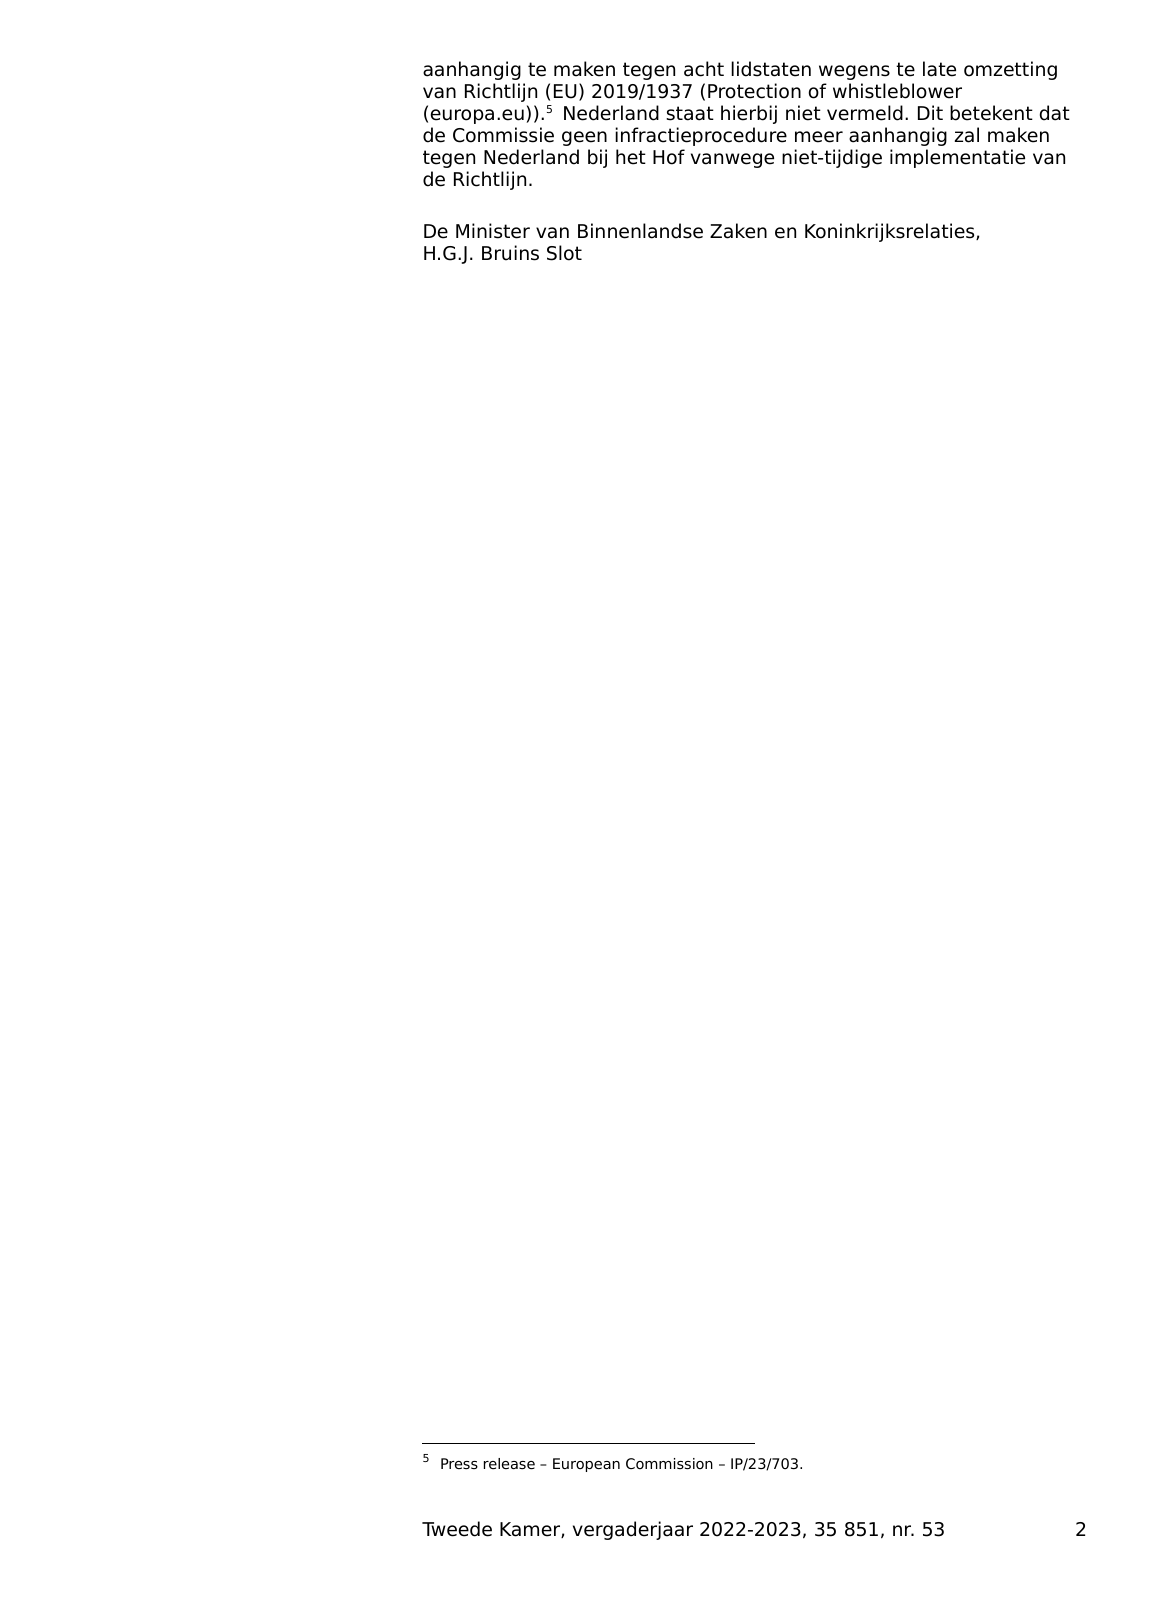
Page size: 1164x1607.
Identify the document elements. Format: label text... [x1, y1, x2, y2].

text De Minister van Binnenlandse Zaken en Koninkrijksrelaties, H.G.J. Bruins Slot [422, 221, 1087, 265]
text aanhangig te maken tegen acht lidstaten wegens te late omzetting van Richtlijn (EU) 2019/1937 (Protection of whistleblower (europa.eu)). Nederland staat hierbij niet vermeld. Dit betekent dat de Commissie geen infractieprocedure meer aanhangig zal maken tegen Nederland bij het Hof vanwege niet-tijdige implementatie van de Richtlijn. [422, 59, 1087, 191]
text Press release – European Commission – IP/23/703. [422, 1452, 1087, 1474]
